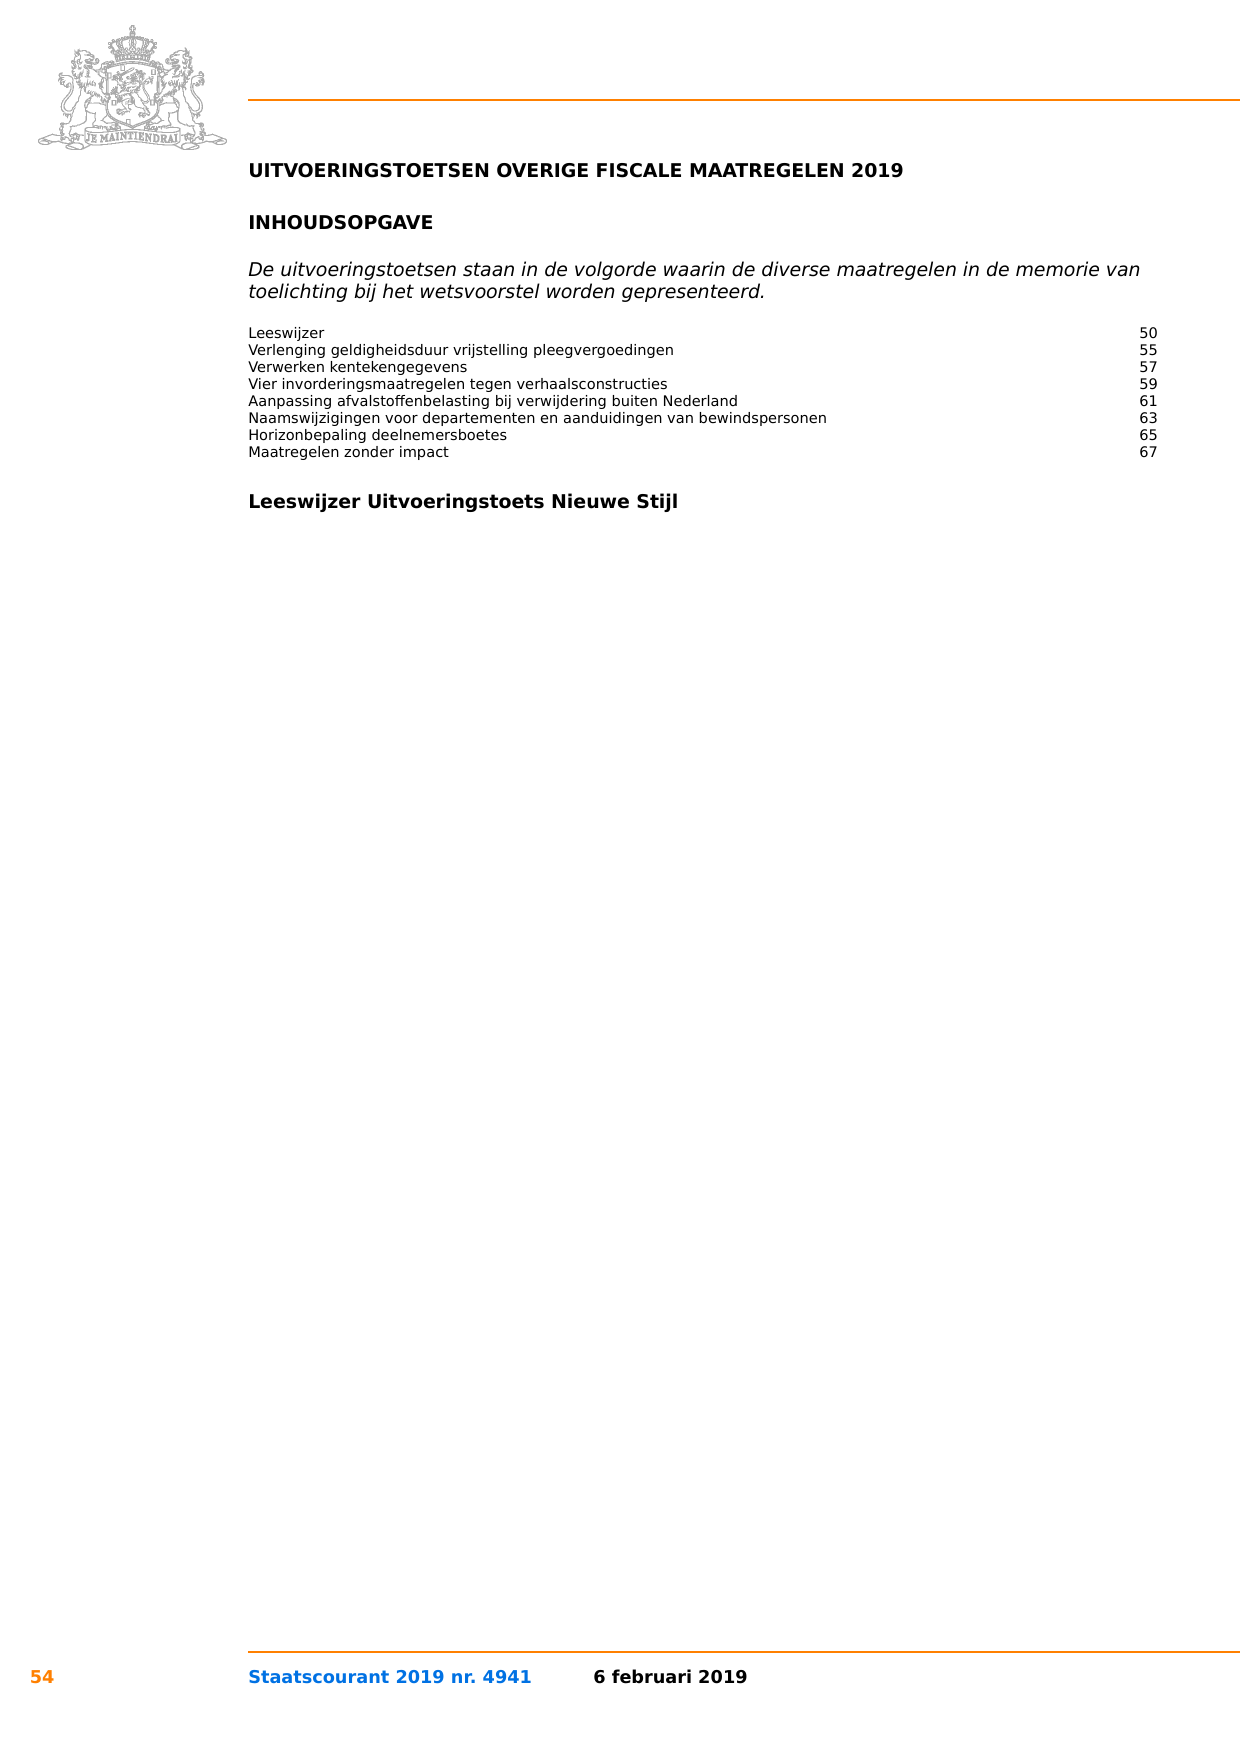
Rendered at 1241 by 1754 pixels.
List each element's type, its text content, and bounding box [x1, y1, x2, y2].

subtitle Leeswijzer Uitvoeringstoets Nieuwe Stijl [248, 491, 1163, 512]
table_cell Verwerken kentekengegevens [248, 359, 1108, 376]
text De uitvoeringstoetsen staan in de volgorde waarin de diverse maatregelen in de memorie van toelichting bij het wetsvoorstel worden gepresenteerd. [248, 259, 1163, 303]
table_header Leeswijzer [248, 325, 1108, 342]
table_cell 55 [1108, 342, 1163, 359]
subtitle INHOUDSOPGAVE [248, 212, 1163, 234]
table_cell Aanpassing afvalstoffenbelasting bij verwijdering buiten Nederland [248, 393, 1108, 409]
table_cell Vier invorderingsmaatregelen tegen verhaalsconstructies [248, 376, 1108, 393]
table_cell 61 [1108, 393, 1163, 409]
table_cell Naamswijzigingen voor departementen en aanduidingen van bewindspersonen [248, 410, 1108, 427]
table_cell 63 [1108, 410, 1163, 427]
table_cell Verlenging geldigheidsduur vrijstelling pleegvergoedingen [248, 342, 1108, 359]
table_cell 57 [1108, 359, 1163, 376]
picture [38, 25, 227, 150]
table_header 50 [1108, 325, 1163, 342]
subtitle UITVOERINGSTOETSEN OVERIGE FISCALE MAATREGELEN 2019 [248, 160, 1163, 182]
table_cell 59 [1108, 376, 1163, 393]
table_cell 67 [1108, 444, 1163, 461]
table_cell Maatregelen zonder impact [248, 444, 1108, 461]
table_cell 65 [1108, 427, 1163, 443]
table_cell Horizonbepaling deelnemersboetes [248, 427, 1108, 443]
